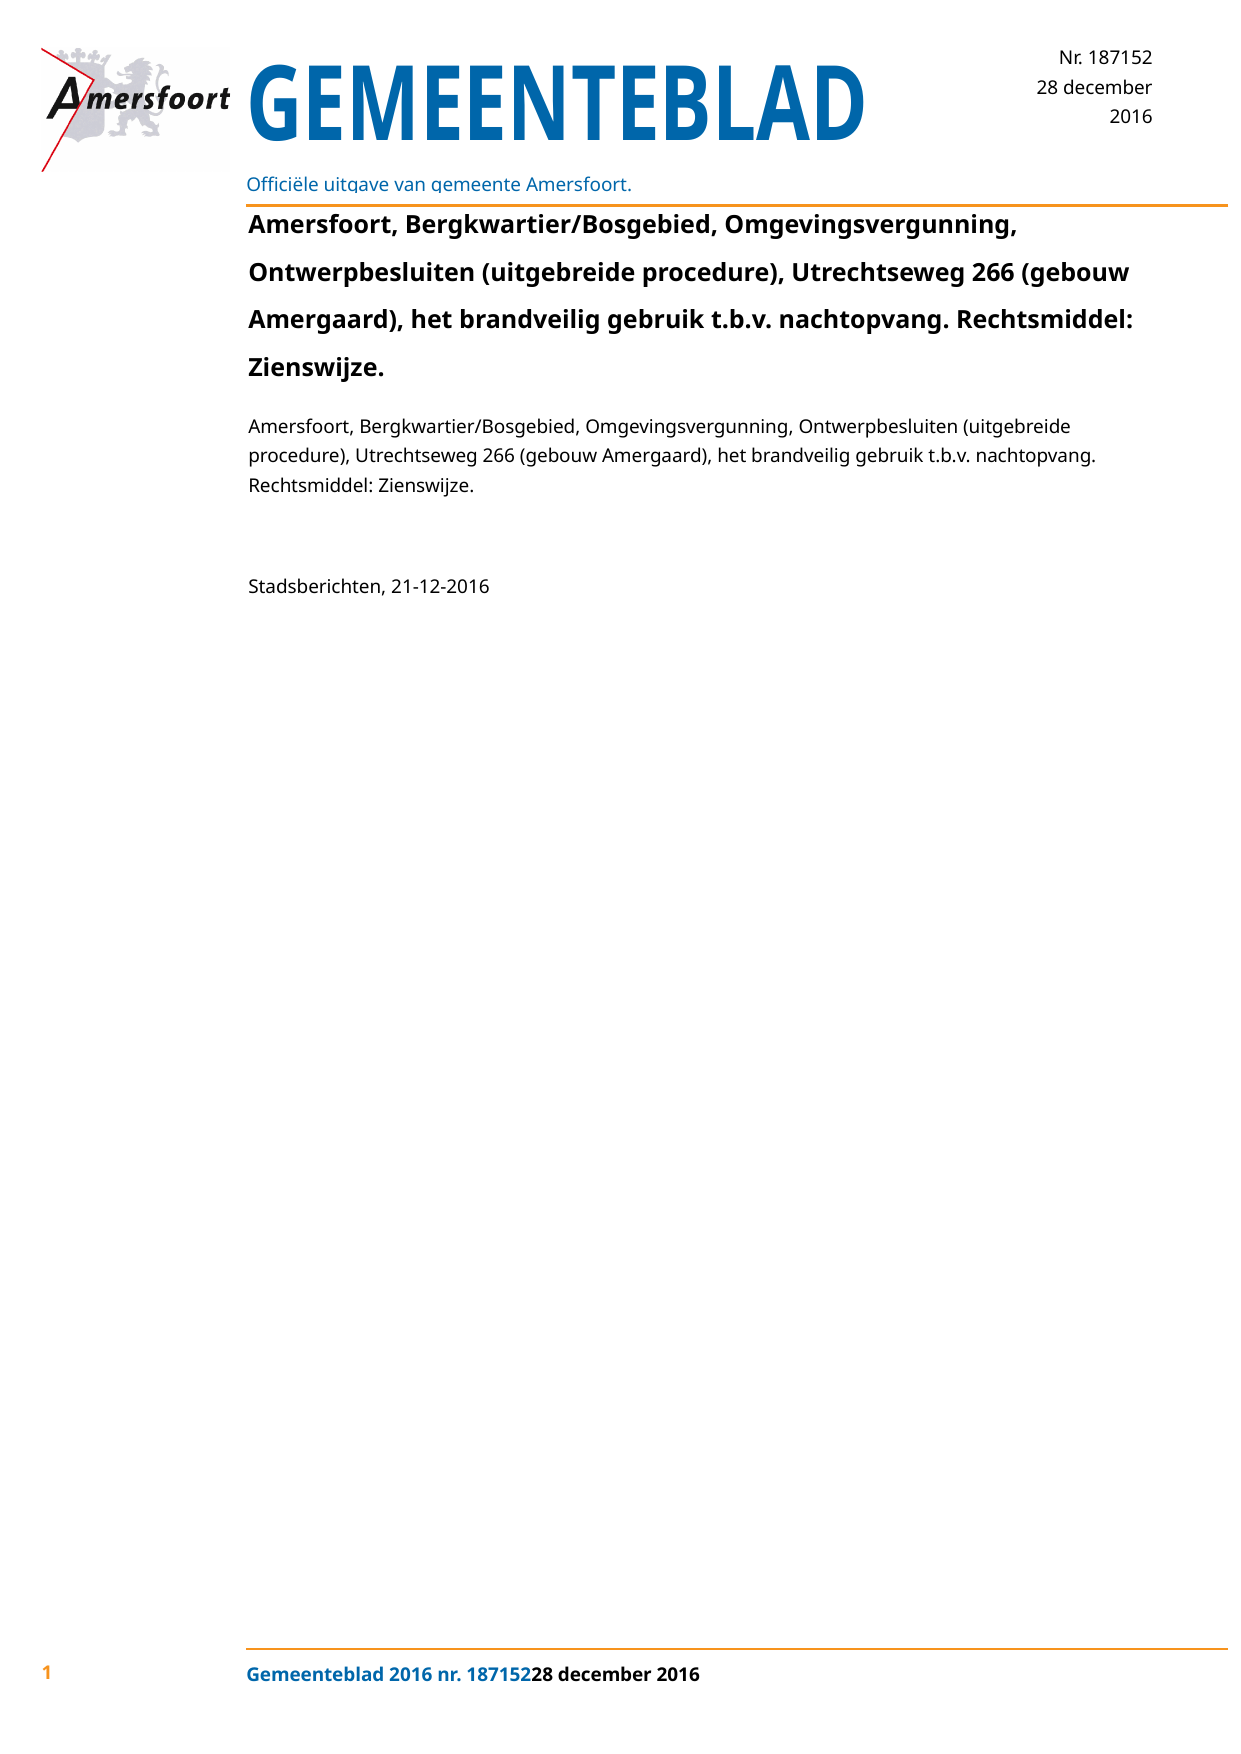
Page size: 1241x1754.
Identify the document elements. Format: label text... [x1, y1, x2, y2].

text Stadsberichten, 21-12-2016 [248, 573, 1152, 599]
text Amersfoort, Bergkwartier/Bosgebied, Omgevingsvergunning, Ontwerpbesluiten (uitgebreide procedure), Utrechtseweg 266 (gebouw Amergaard), het brandveilig gebruik t.b.v. nachtopvang. Rechtsmiddel: Zienswijze. [248, 207, 1152, 384]
picture [41, 47, 231, 172]
text Amersfoort, Bergkwartier/Bosgebied, Omgevingsvergunning, Ontwerpbesluiten (uitgebreide procedure), Utrechtseweg 266 (gebouw Amergaard), het brandveilig gebruik t.b.v. nachtopvang. Rechtsmiddel: Zienswijze. [248, 413, 1152, 498]
